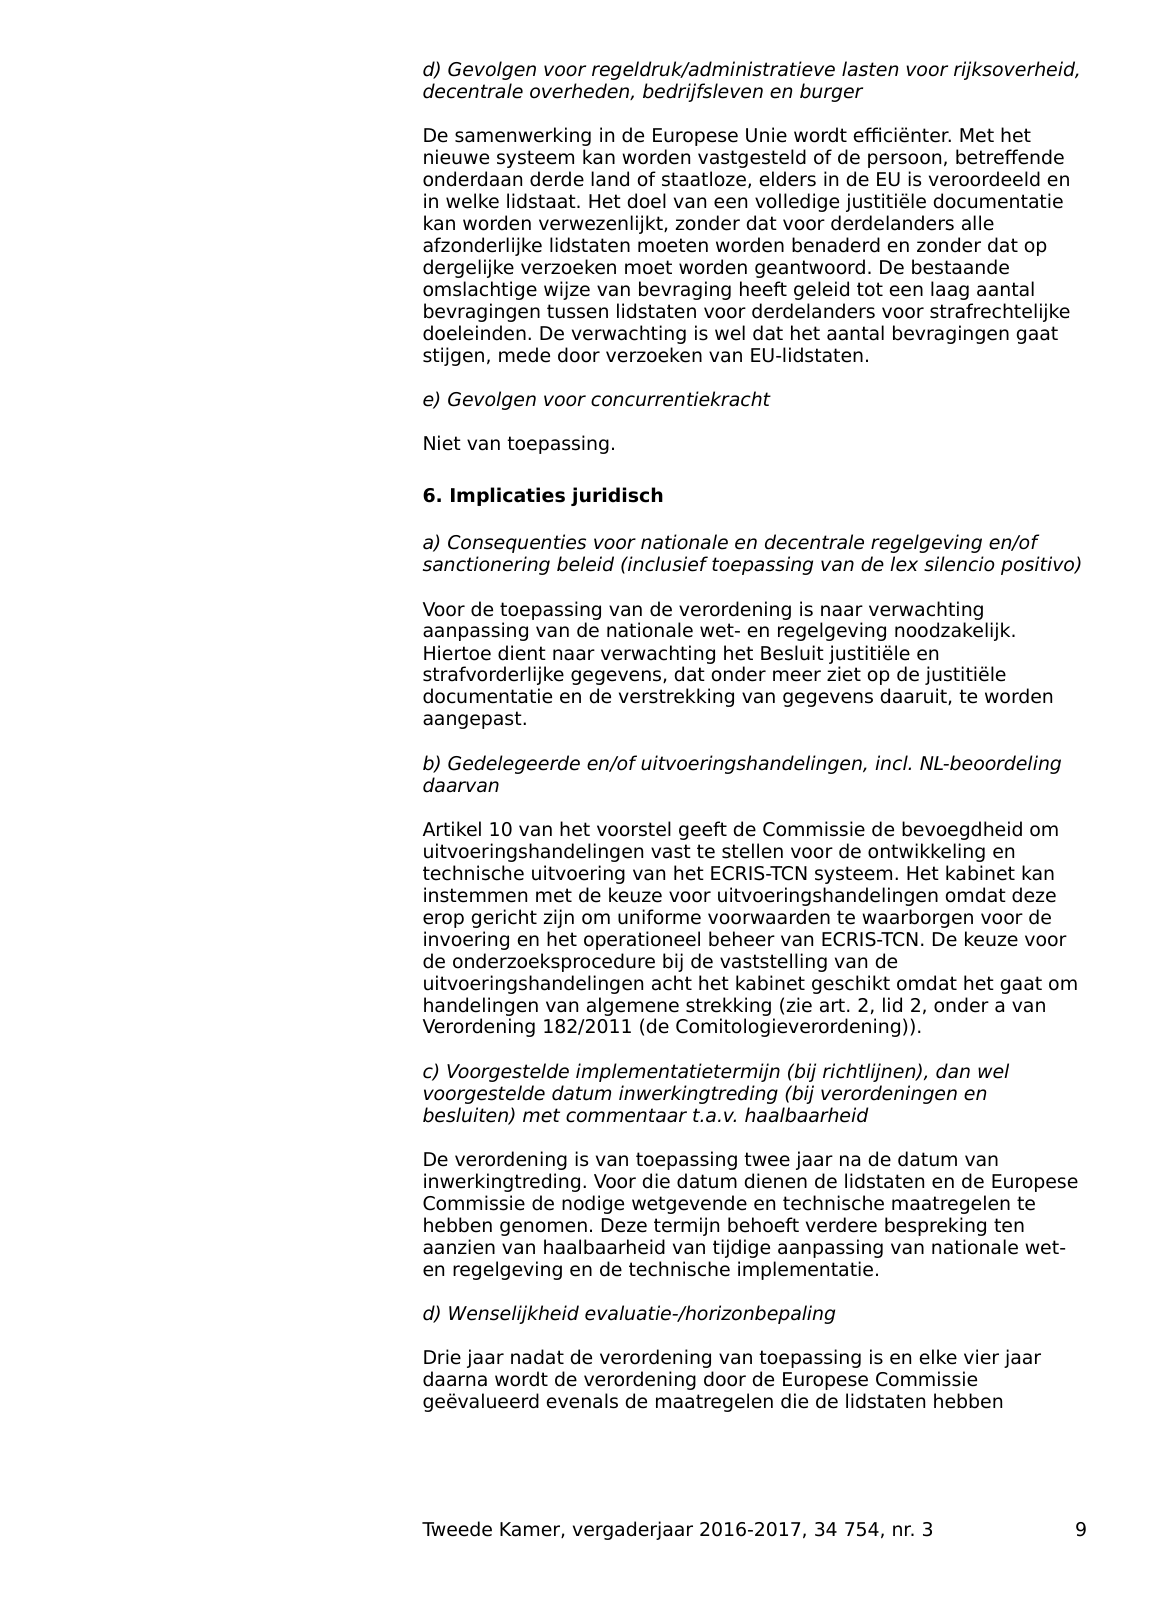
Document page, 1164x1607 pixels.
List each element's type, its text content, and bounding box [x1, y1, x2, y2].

subtitle 6. Implicaties juridisch [422, 485, 1087, 507]
text Niet van toepassing. [422, 433, 1087, 455]
text De samenwerking in de Europese Unie wordt efficiënter. Met het nieuwe systeem kan worden vastgesteld of de persoon, betreffende onderdaan derde land of staatloze, elders in de EU is veroordeeld en in welke lidstaat. Het doel van een volledige justitiële documentatie kan worden verwezenlijkt, zonder dat voor derdelanders alle afzonderlijke lidstaten moeten worden benaderd en zonder dat op dergelijke verzoeken moet worden geantwoord. De bestaande omslachtige wijze van bevraging heeft geleid tot een laag aantal bevragingen tussen lidstaten voor derdelanders voor strafrechtelijke doeleinden. De verwachting is wel dat het aantal bevragingen gaat stijgen, mede door verzoeken van EU-lidstaten. [422, 125, 1087, 367]
text Drie jaar nadat de verordening van toepassing is en elke vier jaar daarna wordt de verordening door de Europese Commissie geëvalueerd evenals de maatregelen die de lidstaten hebben [422, 1347, 1087, 1413]
subtitle a) Consequenties voor nationale en decentrale regelgeving en/of sanctionering beleid (inclusief toepassing van de lex silencio positivo) [422, 532, 1087, 576]
subtitle e) Gevolgen voor concurrentiekracht [422, 389, 1087, 411]
subtitle c) Voorgestelde implementatietermijn (bij richtlijnen), dan wel voorgestelde datum inwerkingtreding (bij verordeningen en besluiten) met commentaar t.a.v. haalbaarheid [422, 1061, 1087, 1127]
text Voor de toepassing van de verordening is naar verwachting aanpassing van de nationale wet- en regelgeving noodzakelijk. Hiertoe dient naar verwachting het Besluit justitiële en strafvorderlijke gegevens, dat onder meer ziet op de justitiële documentatie en de verstrekking van gegevens daaruit, te worden aangepast. [422, 598, 1087, 730]
subtitle d) Gevolgen voor regeldruk/administratieve lasten voor rijksoverheid, decentrale overheden, bedrijfsleven en burger [422, 59, 1087, 103]
text De verordening is van toepassing twee jaar na de datum van inwerkingtreding. Voor die datum dienen de lidstaten en de Europese Commissie de nodige wetgevende en technische maatregelen te hebben genomen. Deze termijn behoeft verdere bespreking ten aanzien van haalbaarheid van tijdige aanpassing van nationale wet- en regelgeving en de technische implementatie. [422, 1149, 1087, 1281]
subtitle b) Gedelegeerde en/of uitvoeringshandelingen, incl. NL-beoordeling daarvan [422, 752, 1087, 796]
subtitle d) Wenselijkheid evaluatie-/horizonbepaling [422, 1303, 1087, 1325]
text Artikel 10 van het voorstel geeft de Commissie de bevoegdheid om uitvoeringshandelingen vast te stellen voor de ontwikkeling en technische uitvoering van het ECRIS-TCN systeem. Het kabinet kan instemmen met de keuze voor uitvoeringshandelingen omdat deze erop gericht zijn om uniforme voorwaarden te waarborgen voor de invoering en het operationeel beheer van ECRIS-TCN. De keuze voor de onderzoeksprocedure bij de vaststelling van de uitvoeringshandelingen acht het kabinet geschikt omdat het gaat om handelingen van algemene strekking (zie art. 2, lid 2, onder a van Verordening 182/2011 (de Comitologieverordening)). [422, 819, 1087, 1038]
